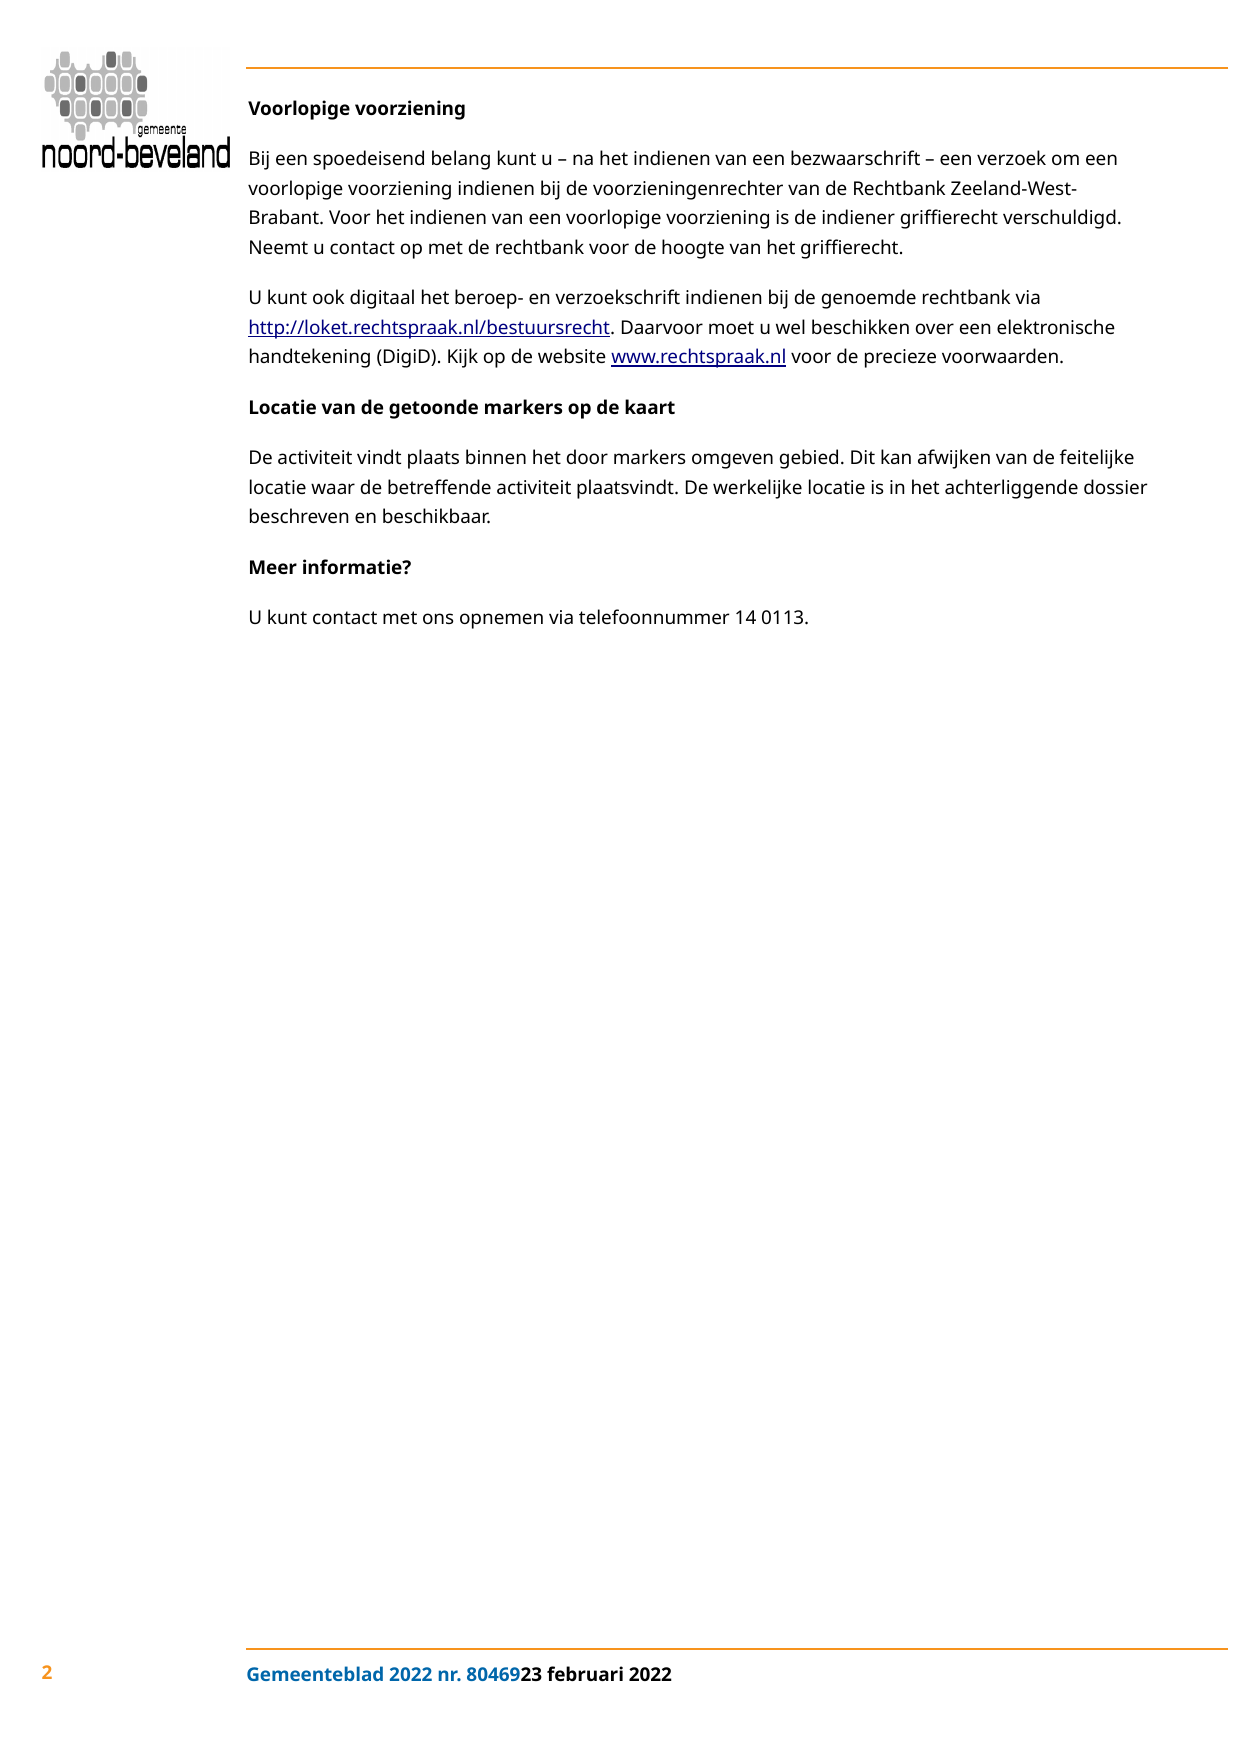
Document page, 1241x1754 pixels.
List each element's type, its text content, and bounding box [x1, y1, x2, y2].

text Locatie van de getoonde markers op de kaart [248, 394, 1152, 420]
text De activiteit vindt plaats binnen het door markers omgeven gebied. Dit kan afwijken van de feitelijke locatie waar de betreffende activiteit plaatsvindt. De werkelijke locatie is in het achterliggende dossier beschreven en beschikbaar. [248, 444, 1152, 529]
text U kunt contact met ons opnemen via telefoonnummer 14 0113. [248, 604, 1152, 630]
text Voorlopige voorziening [248, 95, 1152, 121]
text U kunt ook digitaal het beroep- en verzoekschrift indienen bij de genoemde rechtbank via http://loket.rechtspraak.nl/bestuursrecht. Daarvoor moet u wel beschikken over een elektronische handtekening (DigiD). Kijk op de website www.rechtspraak.nl voor de precieze voorwaarden. [248, 284, 1152, 369]
picture [41, 47, 231, 172]
text Bij een spoedeisend belang kunt u – na het indienen van een bezwaarschrift – een verzoek om een voorlopige voorziening indienen bij de voorzieningenrechter van de Rechtbank Zeeland-West-Brabant. Voor het indienen van een voorlopige voorziening is de indiener griffierecht verschuldigd. Neemt u contact op met de rechtbank voor de hoogte van het griffierecht. [248, 145, 1152, 260]
text Meer informatie? [248, 554, 1152, 580]
